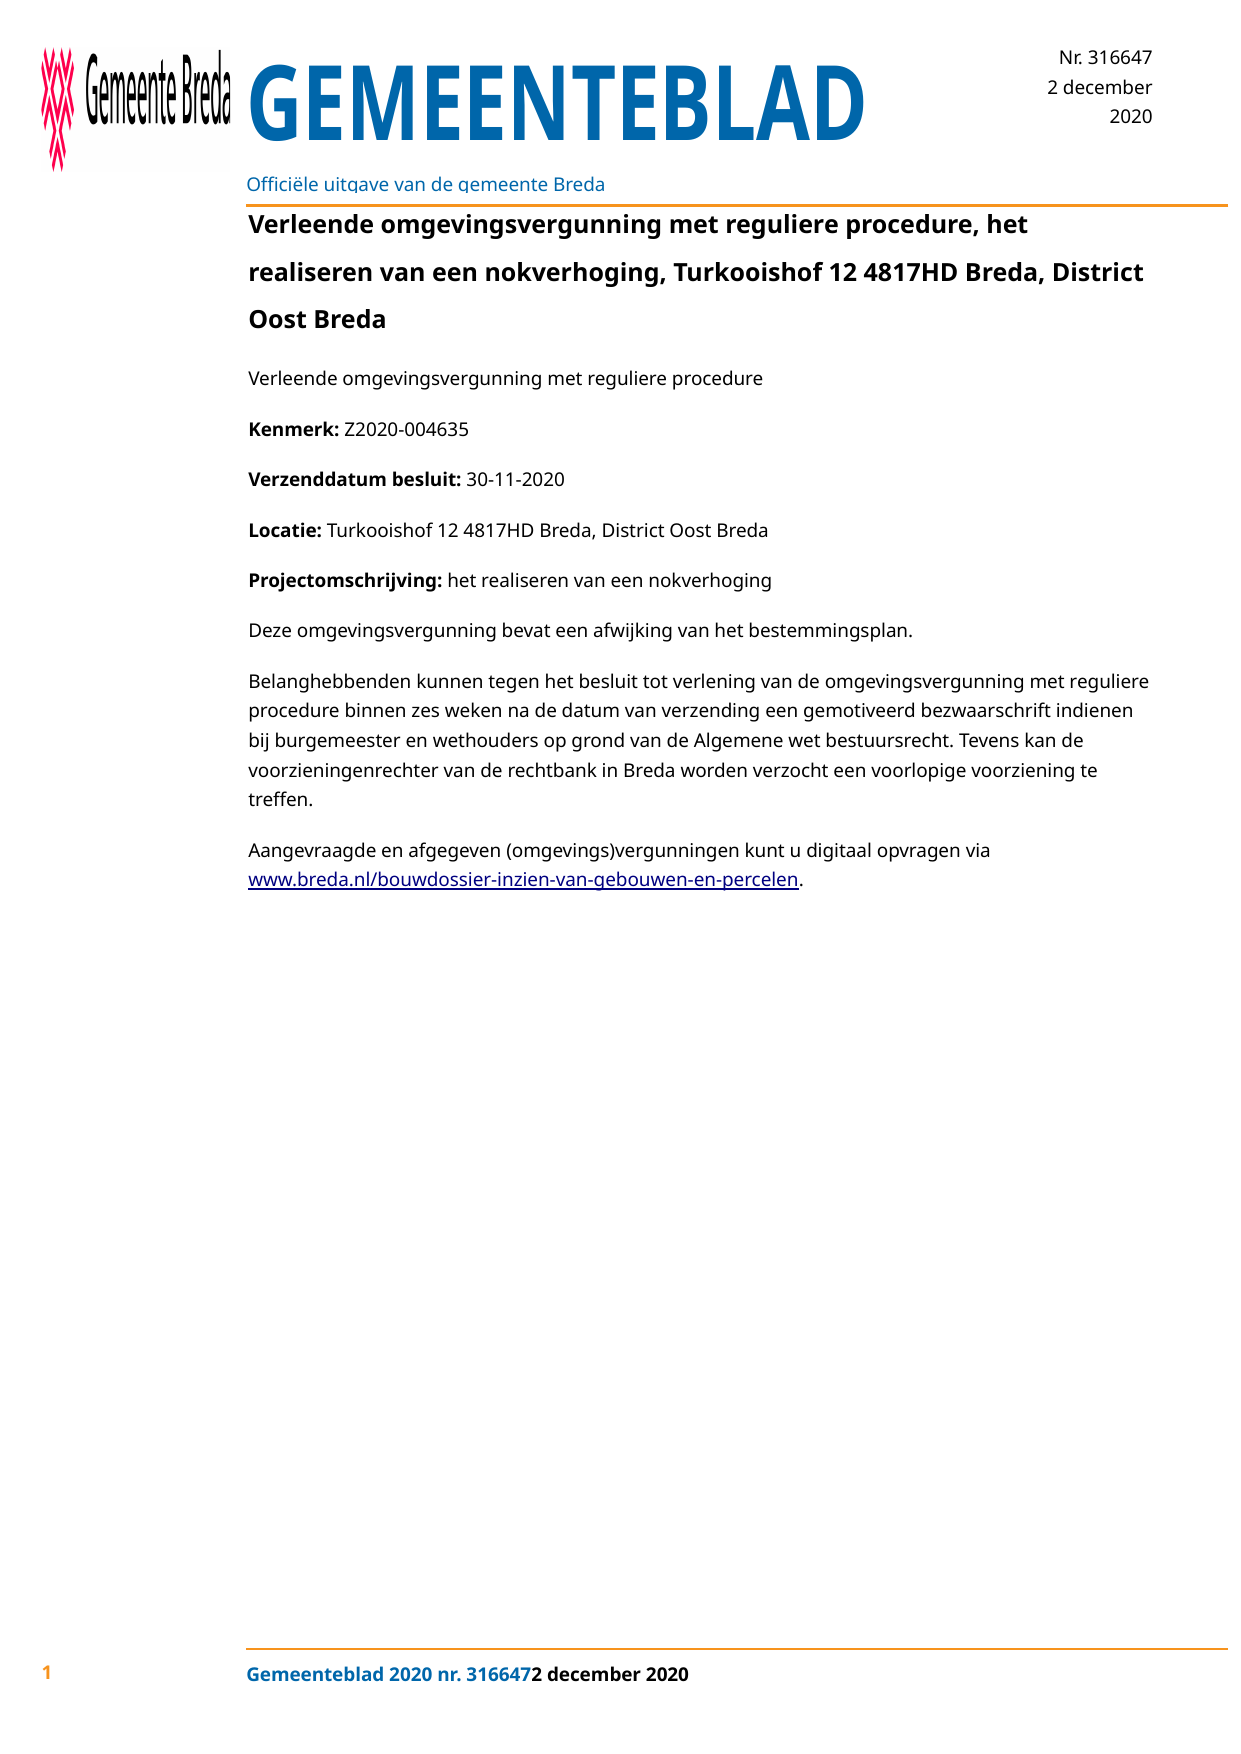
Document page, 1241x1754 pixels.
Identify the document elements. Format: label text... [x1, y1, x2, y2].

text Belanghebbenden kunnen tegen het besluit tot verlening van de omgevingsvergunning met reguliere procedure binnen zes weken na de datum van verzending een gemotiveerd bezwaarschrift indienen bij burgemeester en wethouders op grond van de Algemene wet bestuursrecht. Tevens kan de voorzieningenrechter van de rechtbank in Breda worden verzocht een voorlopige voorziening te treffen. [248, 668, 1152, 812]
text Deze omgevingsvergunning bevat een afwijking van het bestemmingsplan. [248, 618, 1152, 643]
text Verzenddatum besluit: 30-11-2020 [248, 466, 1152, 492]
text Aangevraagde en afgegeven (omgevings)vergunningen kunt u digitaal opvragen via www.breda.nl/bouwdossier-inzien-van-gebouwen-en-percelen. [248, 837, 1152, 892]
text Projectomschrijving: het realiseren van een nokverhoging [248, 567, 1152, 593]
text Kenmerk: Z2020-004635 [248, 416, 1152, 442]
picture [41, 47, 231, 172]
text Locatie: Turkooishof 12 4817HD Breda, District Oost Breda [248, 517, 1152, 542]
text Verleende omgevingsvergunning met reguliere procedure, het realiseren van een nokverhoging, Turkooishof 12 4817HD Breda, District Oost Breda [248, 207, 1152, 336]
text Verleende omgevingsvergunning met reguliere procedure [248, 366, 1152, 391]
